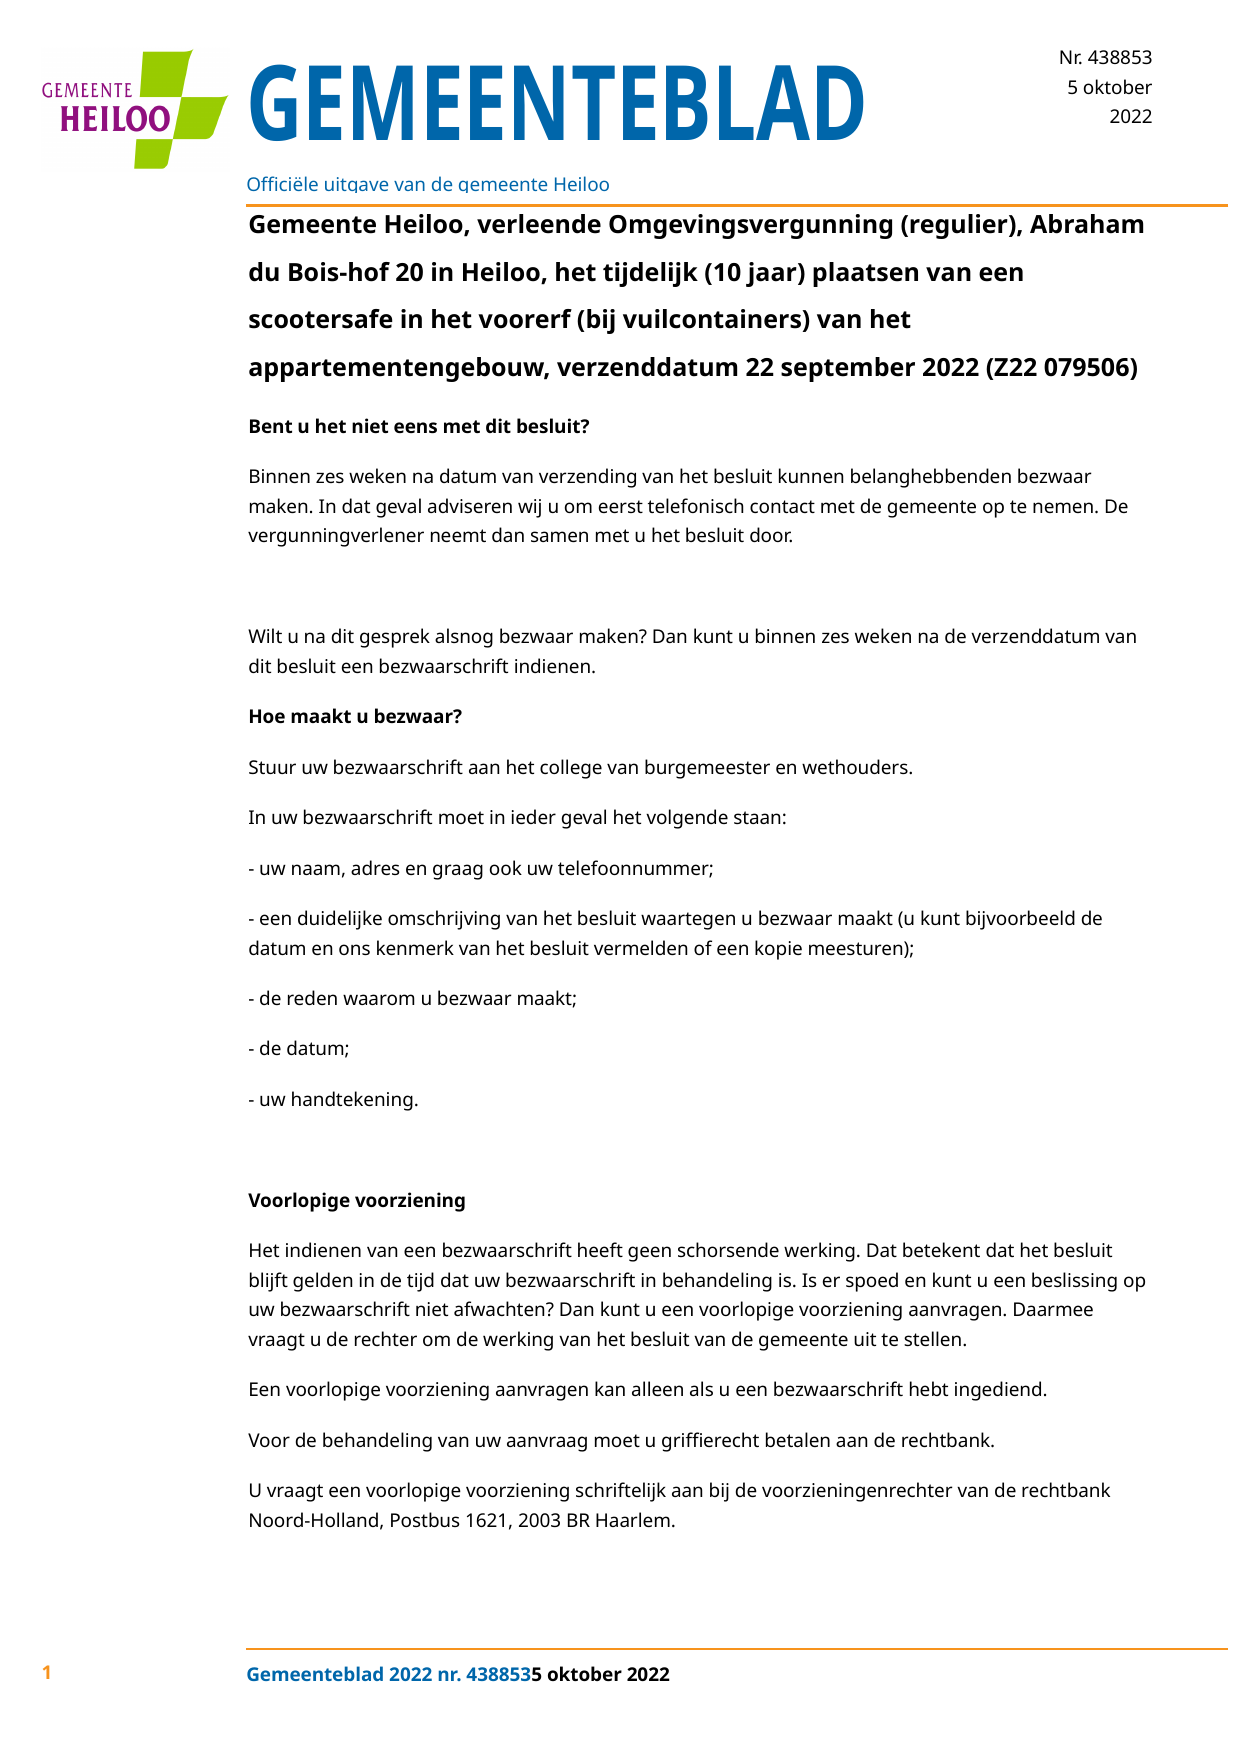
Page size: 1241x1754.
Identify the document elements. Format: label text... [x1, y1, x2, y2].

text - uw naam, adres en graag ook uw telefoonnummer; [248, 855, 1152, 881]
text Stuur uw bezwaarschrift aan het college van burgemeester en wethouders. [248, 754, 1152, 780]
text - een duidelijke omschrijving van het besluit waartegen u bezwaar maakt (u kunt bijvoorbeeld de datum en ons kenmerk van het besluit vermelden of een kopie meesturen); [248, 905, 1152, 961]
text U vraagt een voorlopige voorziening schriftelijk aan bij de voorzieningenrechter van de rechtbank Noord-Holland, Postbus 1621, 2003 BR Haarlem. [248, 1477, 1152, 1533]
text Voorlopige voorziening [248, 1187, 1152, 1213]
text - de datum; [248, 1036, 1152, 1061]
text Het indienen van een bezwaarschrift heeft geen schorsende werking. Dat betekent dat het besluit blijft gelden in de tijd dat uw bezwaarschrift in behandeling is. Is er spoed en kunt u een beslissing op uw bezwaarschrift niet afwachten? Dan kunt u een voorlopige voorziening aanvragen. Daarmee vraagt u de rechter om de werking van het besluit van de gemeente uit te stellen. [248, 1237, 1152, 1352]
text Hoe maakt u bezwaar? [248, 703, 1152, 729]
text Wilt u na dit gesprek alsnog bezwaar maken? Dan kunt u binnen zes weken na de verzenddatum van dit besluit een bezwaarschrift indienen. [248, 623, 1152, 679]
text Een voorlopige voorziening aanvragen kan alleen als u een bezwaarschrift hebt ingediend. [248, 1376, 1152, 1402]
text Gemeente Heiloo, verleende Omgevingsvergunning (regulier), Abraham du Bois-hof 20 in Heiloo, het tijdelijk (10 jaar) plaatsen van een scootersafe in het voorerf (bij vuilcontainers) van het appartementengebouw, verzenddatum 22 september 2022 (Z22 079506) [248, 207, 1152, 384]
text Voor de behandeling van uw aanvraag moet u griffierecht betalen aan de rechtbank. [248, 1427, 1152, 1453]
picture [41, 47, 231, 172]
text In uw bezwaarschrift moet in ieder geval het volgende staan: [248, 804, 1152, 830]
text - de reden waarom u bezwaar maakt; [248, 985, 1152, 1011]
text - uw handtekening. [248, 1086, 1152, 1112]
text Binnen zes weken na datum van verzending van het besluit kunnen belanghebbenden bezwaar maken. In dat geval adviseren wij u om eerst telefonisch contact met de gemeente op te nemen. De vergunningverlener neemt dan samen met u het besluit door. [248, 463, 1152, 548]
text Bent u het niet eens met dit besluit? [248, 413, 1152, 439]
